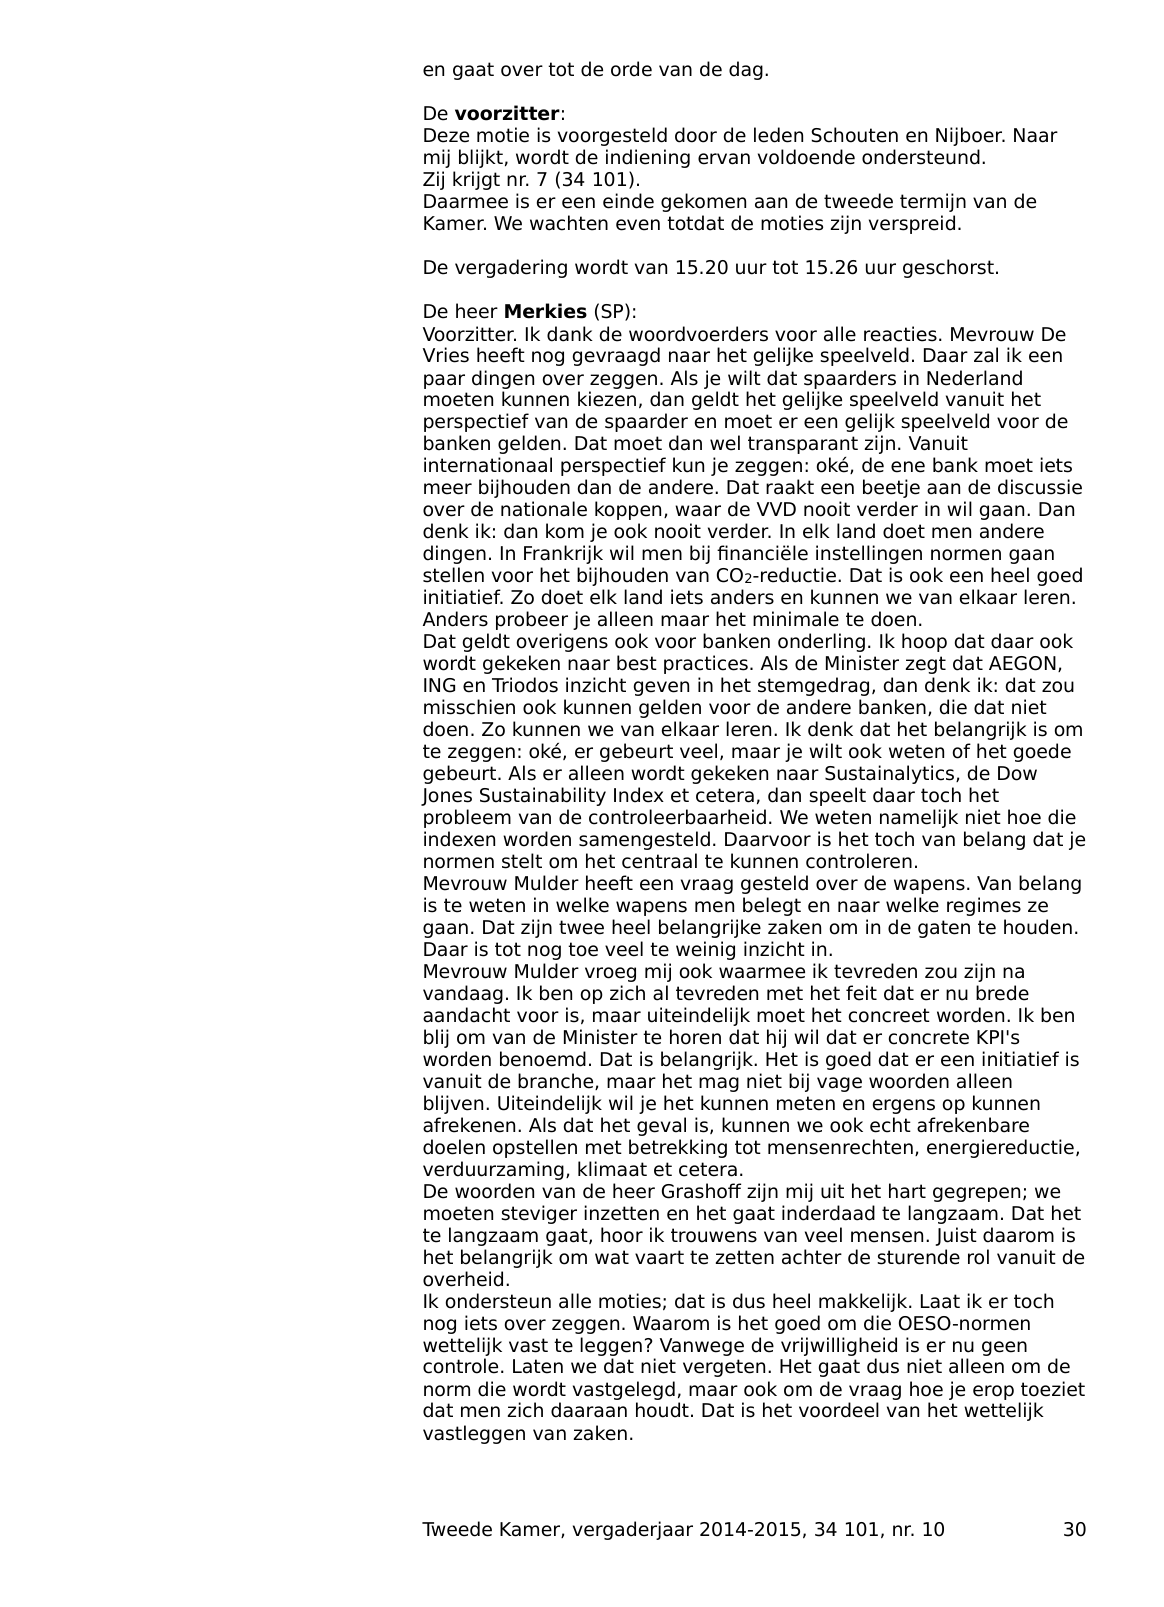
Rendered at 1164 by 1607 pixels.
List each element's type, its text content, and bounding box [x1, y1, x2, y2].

text De vergadering wordt van 15.20 uur tot 15.26 uur geschorst. [422, 257, 1087, 279]
text De woorden van de heer Grashoff zijn mij uit het hart gegrepen; we moeten steviger inzetten en het gaat inderdaad te langzaam. Dat het te langzaam gaat, hoor ik trouwens van veel mensen. Juist daarom is het belangrijk om wat vaart te zetten achter de sturende rol vanuit de overheid. [422, 1181, 1087, 1291]
text en gaat over tot de orde van de dag. [422, 59, 1087, 81]
text De voorzitter: [422, 103, 1087, 125]
text De heer Merkies (SP): [422, 301, 1087, 323]
text Ik ondersteun alle moties; dat is dus heel makkelijk. Laat ik er toch nog iets over zeggen. Waarom is het goed om die OESO-normen wettelijk vast te leggen? Vanwege de vrijwilligheid is er nu geen controle. Laten we dat niet vergeten. Het gaat dus niet alleen om de norm die wordt vastgelegd, maar ook om de vraag hoe je erop toeziet dat men zich daaraan houdt. Dat is het voordeel van het wettelijk vastleggen van zaken. [422, 1291, 1087, 1444]
text Mevrouw Mulder heeft een vraag gesteld over de wapens. Van belang is te weten in welke wapens men belegt en naar welke regimes ze gaan. Dat zijn twee heel belangrijke zaken om in de gaten te houden. Daar is tot nog toe veel te weinig inzicht in. [422, 873, 1087, 961]
text Zij krijgt nr. 7 (34 101). [422, 169, 1087, 191]
text Voorzitter. Ik dank de woordvoerders voor alle reacties. Mevrouw De Vries heeft nog gevraagd naar het gelijke speelveld. Daar zal ik een paar dingen over zeggen. Als je wilt dat spaarders in Nederland moeten kunnen kiezen, dan geldt het gelijke speelveld vanuit het perspectief van de spaarder en moet er een gelijk speelveld voor de banken gelden. Dat moet dan wel transparant zijn. Vanuit internationaal perspectief kun je zeggen: oké, de ene bank moet iets meer bijhouden dan de andere. Dat raakt een beetje aan de discussie over de nationale koppen, waar de VVD nooit verder in wil gaan. Dan denk ik: dan kom je ook nooit verder. In elk land doet men andere dingen. In Frankrijk wil men bij financiële instellingen normen gaan stellen voor het bijhouden van CO2-reductie. Dat is ook een heel goed initiatief. Zo doet elk land iets anders en kunnen we van elkaar leren. Anders probeer je alleen maar het minimale te doen. [422, 323, 1087, 631]
text Daarmee is er een einde gekomen aan de tweede termijn van de Kamer. We wachten even totdat de moties zijn verspreid. [422, 191, 1087, 235]
text Deze motie is voorgesteld door de leden Schouten en Nijboer. Naar mij blijkt, wordt de indiening ervan voldoende ondersteund. [422, 125, 1087, 169]
text Dat geldt overigens ook voor banken onderling. Ik hoop dat daar ook wordt gekeken naar best practices. Als de Minister zegt dat AEGON, ING en Triodos inzicht geven in het stemgedrag, dan denk ik: dat zou misschien ook kunnen gelden voor de andere banken, die dat niet doen. Zo kunnen we van elkaar leren. Ik denk dat het belangrijk is om te zeggen: oké, er gebeurt veel, maar je wilt ook weten of het goede gebeurt. Als er alleen wordt gekeken naar Sustainalytics, de Dow Jones Sustainability Index et cetera, dan speelt daar toch het probleem van de controleerbaarheid. We weten namelijk niet hoe die indexen worden samengesteld. Daarvoor is het toch van belang dat je normen stelt om het centraal te kunnen controleren. [422, 631, 1087, 873]
text Mevrouw Mulder vroeg mij ook waarmee ik tevreden zou zijn na vandaag. Ik ben op zich al tevreden met het feit dat er nu brede aandacht voor is, maar uiteindelijk moet het concreet worden. Ik ben blij om van de Minister te horen dat hij wil dat er concrete KPI's worden benoemd. Dat is belangrijk. Het is goed dat er een initiatief is vanuit de branche, maar het mag niet bij vage woorden alleen blijven. Uiteindelijk wil je het kunnen meten en ergens op kunnen afrekenen. Als dat het geval is, kunnen we ook echt afrekenbare doelen opstellen met betrekking tot mensenrechten, energiereductie, verduurzaming, klimaat et cetera. [422, 961, 1087, 1181]
